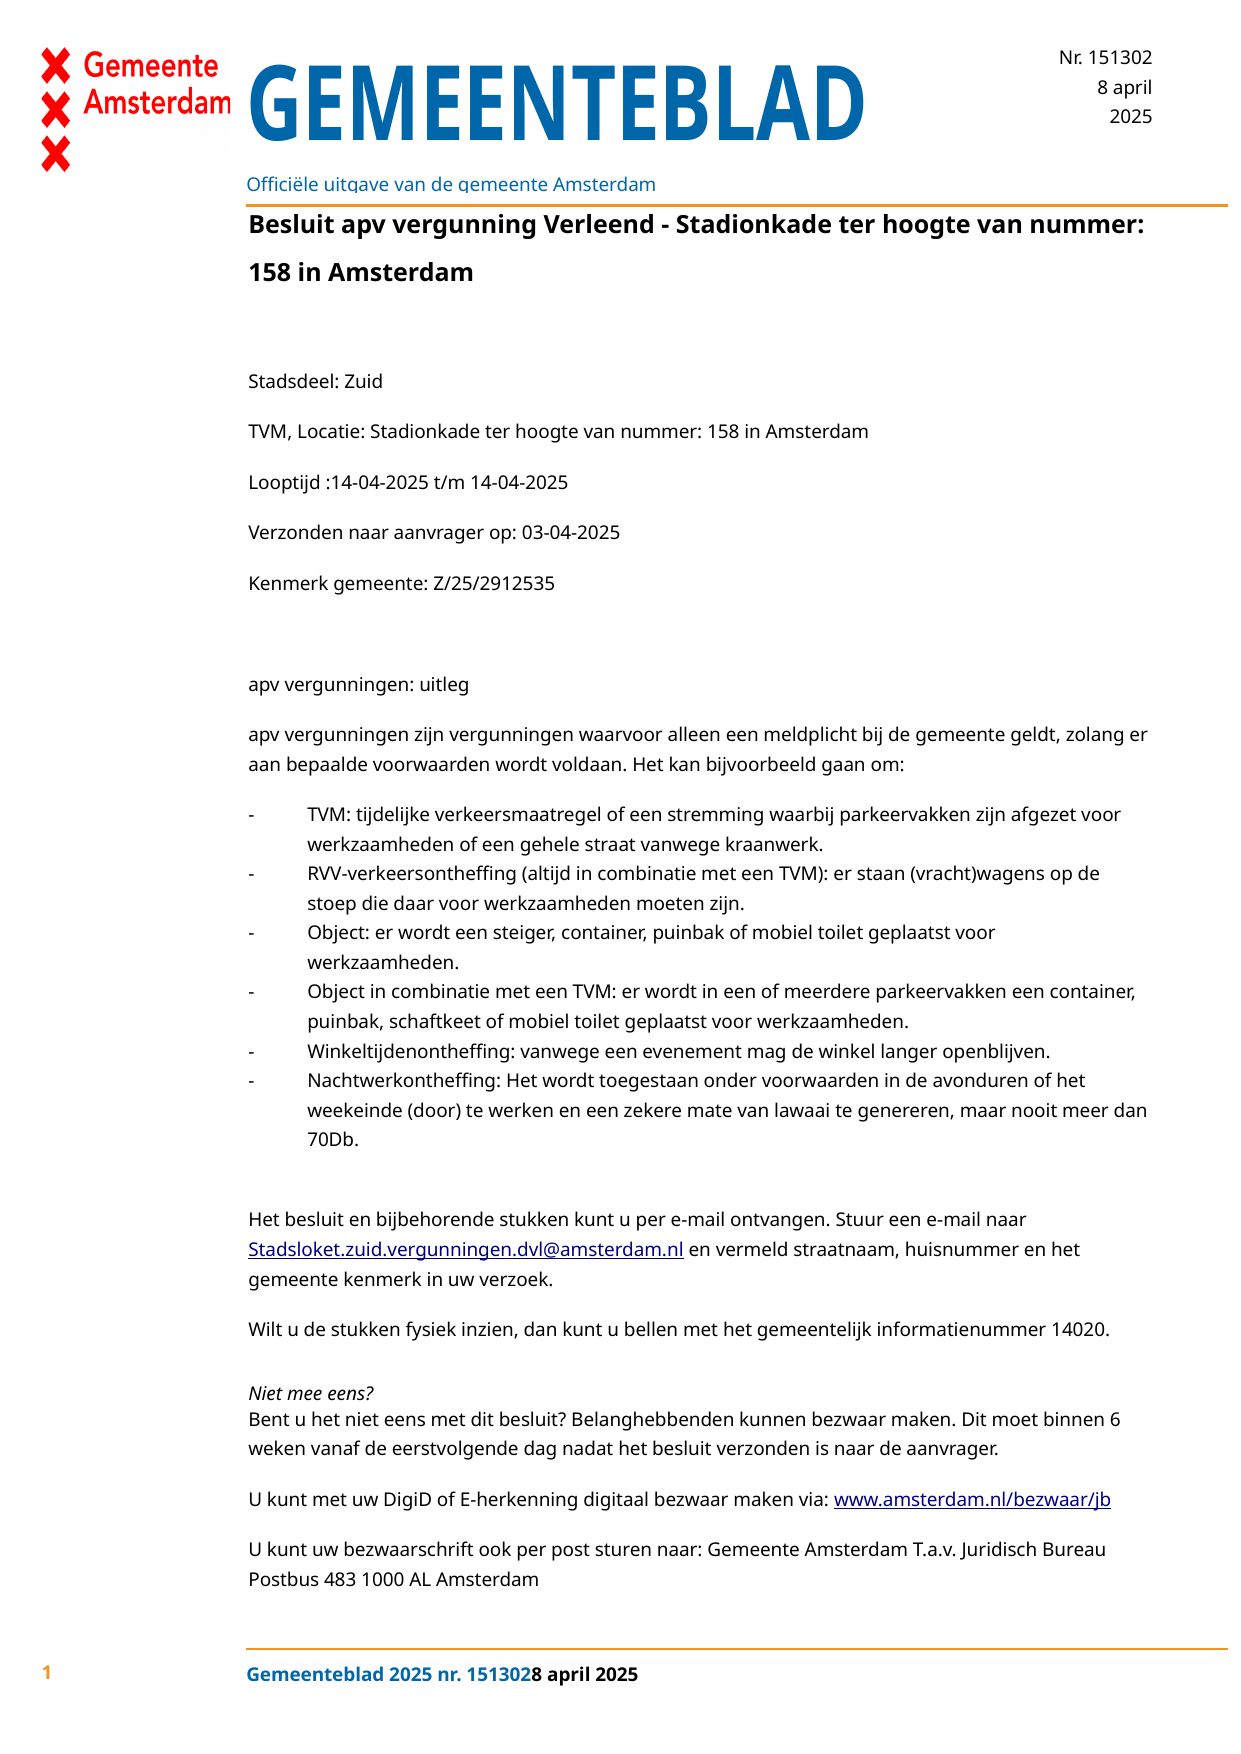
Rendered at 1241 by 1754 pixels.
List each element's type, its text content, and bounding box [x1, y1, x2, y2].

list Winkeltijdenontheffing: vanwege een evenement mag de winkel langer openblijven. [248, 1038, 1152, 1064]
text Kenmerk gemeente: Z/25/2912535 [248, 570, 1152, 596]
text Stadsdeel: Zuid [248, 368, 1152, 394]
list Object in combinatie met een TVM: er wordt in een of meerdere parkeervakken een container, puinbak, schaftkeet of mobiel toilet geplaatst voor werkzaamheden. [248, 979, 1152, 1034]
text TVM, Locatie: Stadionkade ter hoogte van nummer: 158 in Amsterdam [248, 419, 1152, 444]
picture [41, 47, 231, 172]
list TVM: tijdelijke verkeersmaatregel of een stremming waarbij parkeervakken zijn afgezet voor werkzaamheden of een gehele straat vanwege kraanwerk. [248, 801, 1152, 857]
text U kunt uw bezwaarschrift ook per post sturen naar: Gemeente Amsterdam T.a.v. Juridisch Bureau Postbus 483 1000 AL Amsterdam [248, 1536, 1152, 1592]
text apv vergunningen: uitleg [248, 671, 1152, 697]
text apv vergunningen zijn vergunningen waarvoor alleen een meldplicht bij de gemeente geldt, zolang er aan bepaalde voorwaarden wordt voldaan. Het kan bijvoorbeeld gaan om: [248, 721, 1152, 777]
list RVV-verkeersontheffing (altijd in combinatie met een TVM): er staan (vracht)wagens op de stoep die daar voor werkzaamheden moeten zijn. [248, 860, 1152, 916]
text Besluit apv vergunning Verleend - Stadionkade ter hoogte van nummer: 158 in Amsterdam [248, 207, 1152, 288]
text Niet mee eens? [248, 1380, 1152, 1406]
list Object: er wordt een steiger, container, puinbak of mobiel toilet geplaatst voor werkzaamheden. [248, 919, 1152, 975]
text Looptijd :14-04-2025 t/m 14-04-2025 [248, 469, 1152, 495]
text Wilt u de stukken fysiek inzien, dan kunt u bellen met het gemeentelijk informatienummer 14020. [248, 1316, 1152, 1342]
text Het besluit en bijbehorende stukken kunt u per e-mail ontvangen. Stuur een e-mail naar Stadsloket.zuid.vergunningen.dvl@amsterdam.nl en vermeld straatnaam, huisnummer en het gemeente kenmerk in uw verzoek. [248, 1207, 1152, 1292]
text Verzonden naar aanvrager op: 03-04-2025 [248, 519, 1152, 545]
text Bent u het niet eens met dit besluit? Belanghebbenden kunnen bezwaar maken. Dit moet binnen 6 weken vanaf de eerstvolgende dag nadat het besluit verzonden is naar de aanvrager. [248, 1406, 1152, 1461]
list Nachtwerkontheffing: Het wordt toegestaan onder voorwaarden in de avonduren of het weekeinde (door) te werken en een zekere mate van lawaai te genereren, maar nooit meer dan 70Db. [248, 1067, 1152, 1152]
text U kunt met uw DigiD of E-herkenning digitaal bezwaar maken via: www.amsterdam.nl/bezwaar/jb [248, 1486, 1152, 1512]
